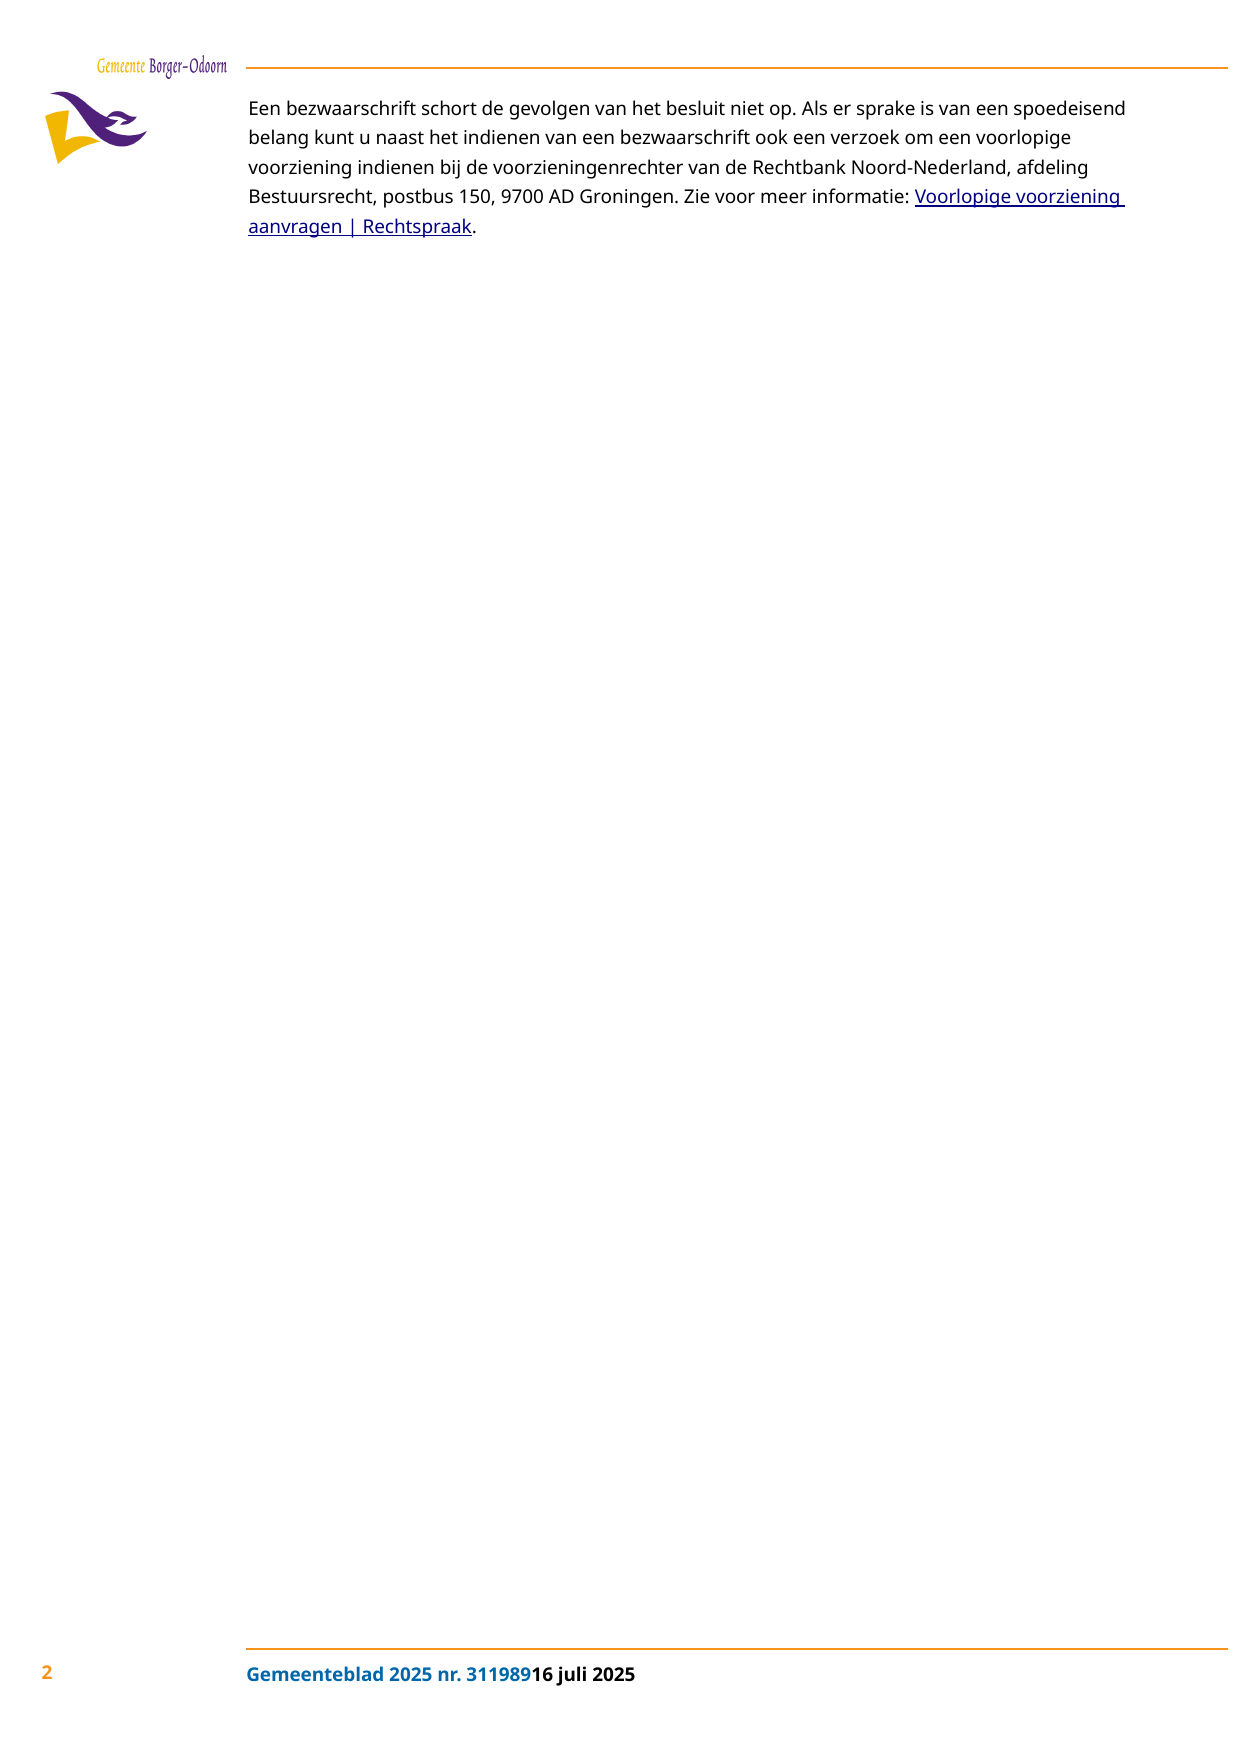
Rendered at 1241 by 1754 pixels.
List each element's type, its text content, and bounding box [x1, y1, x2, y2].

picture [41, 47, 231, 172]
text Een bezwaarschrift schort de gevolgen van het besluit niet op. Als er sprake is van een spoedeisend belang kunt u naast het indienen van een bezwaarschrift ook een verzoek om een voorlopige voorziening indienen bij de voorzieningenrechter van de Rechtbank Noord-Nederland, afdeling Bestuursrecht, postbus 150, 9700 AD Groningen. Zie voor meer informatie: Voorlopige voorziening aanvragen | Rechtspraak. [248, 95, 1152, 239]
